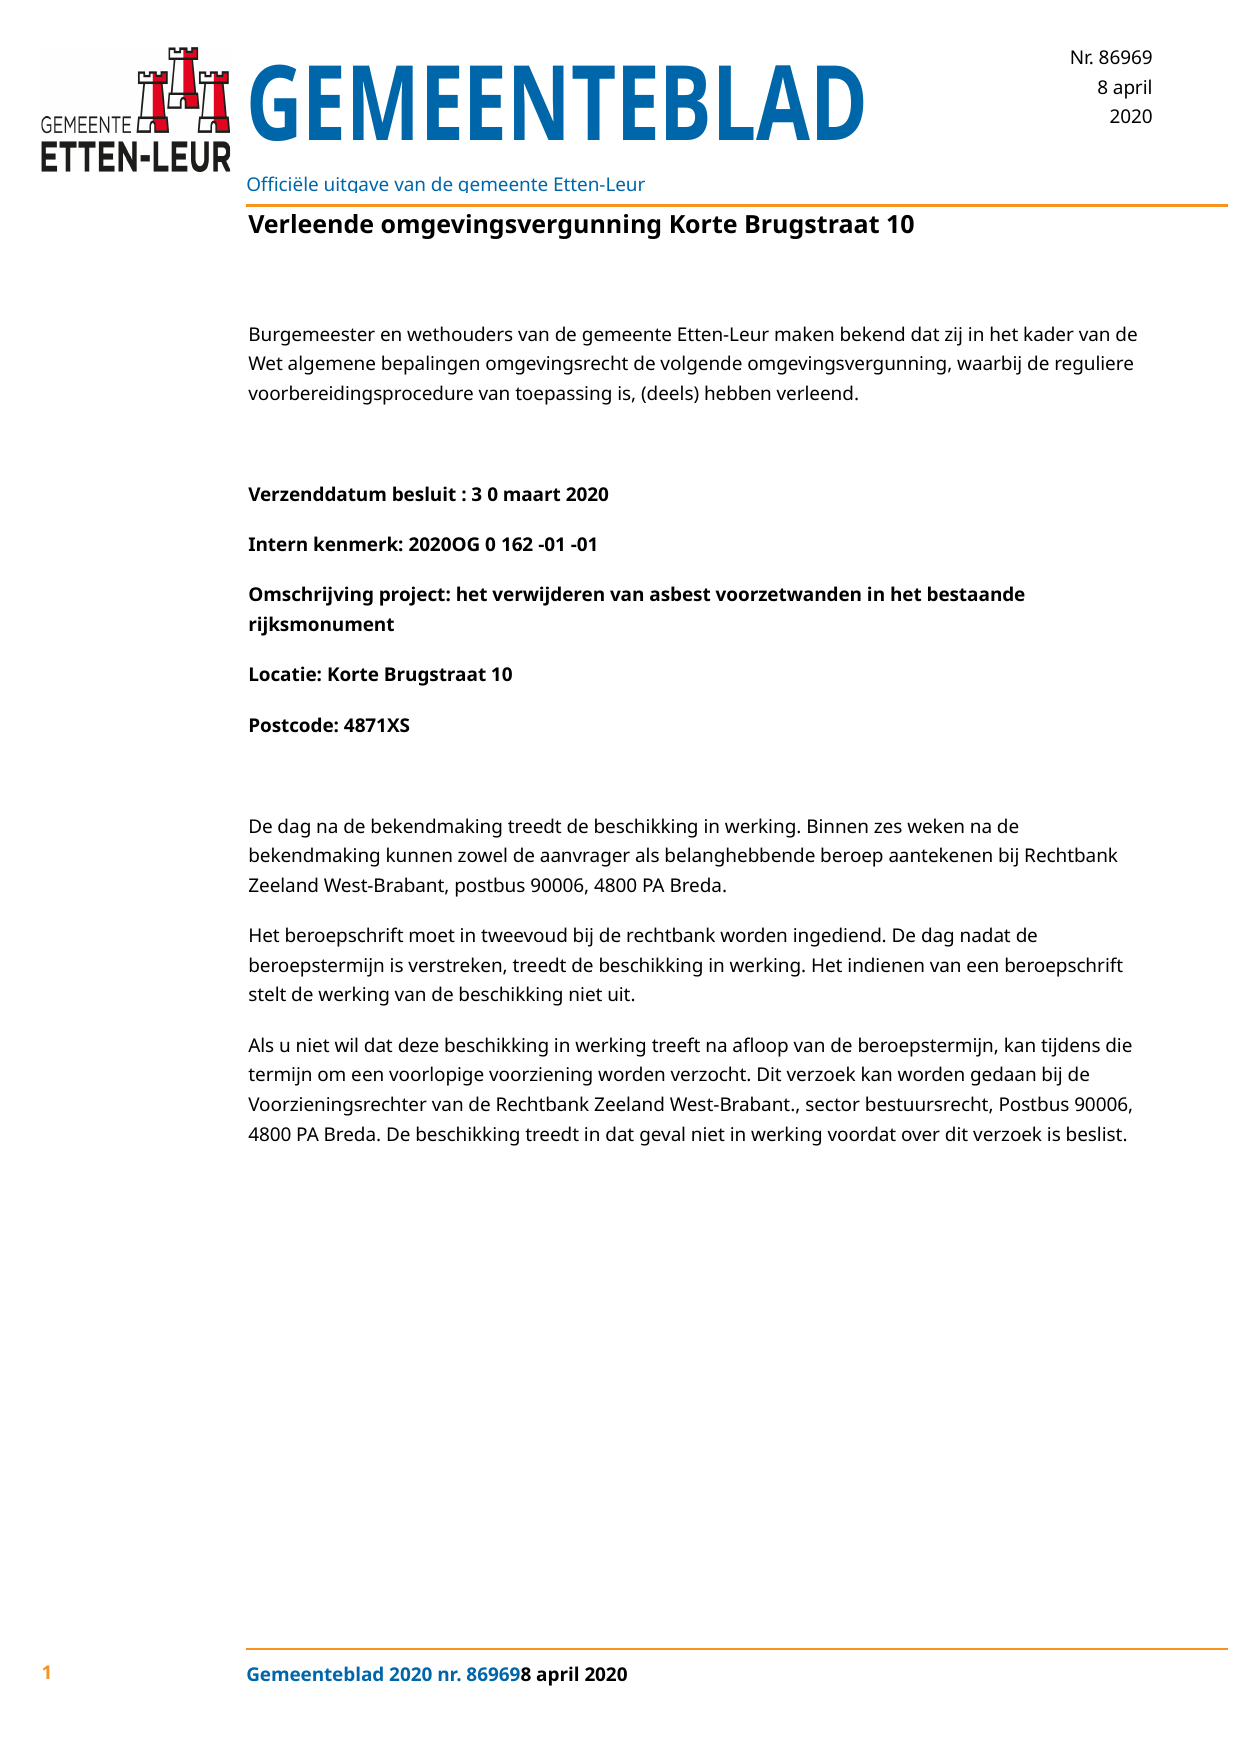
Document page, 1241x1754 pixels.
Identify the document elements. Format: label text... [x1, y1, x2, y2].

text Als u niet wil dat deze beschikking in werking treeft na afloop van de beroepstermijn, kan tijdens die termijn om een voorlopige voorziening worden verzocht. Dit verzoek kan worden gedaan bij de Voorzieningsrechter van de Rechtbank Zeeland West-Brabant., sector bestuursrecht, Postbus 90006, 4800 PA Breda. De beschikking treedt in dat geval niet in werking voordat over dit verzoek is beslist. [248, 1032, 1152, 1146]
text Omschrijving project: het verwijderen van asbest voorzetwanden in het bestaande rijksmonument [248, 582, 1152, 637]
text Verleende omgevingsvergunning Korte Brugstraat 10 [248, 207, 1152, 241]
text Het beroepschrift moet in tweevoud bij de rechtbank worden ingediend. De dag nadat de beroepstermijn is verstreken, treedt de beschikking in werking. Het indienen van een beroepschrift stelt de werking van de beschikking niet uit. [248, 922, 1152, 1007]
text Verzenddatum besluit : 3 0 maart 2020 [248, 481, 1152, 506]
text Burgemeester en wethouders van de gemeente Etten-Leur maken bekend dat zij in het kader van de Wet algemene bepalingen omgevingsrecht de volgende omgevingsvergunning, waarbij de reguliere voorbereidingsprocedure van toepassing is, (deels) hebben verleend. [248, 321, 1152, 406]
text Intern kenmerk: 2020OG 0 162 -01 -01 [248, 531, 1152, 557]
picture [41, 47, 231, 172]
text Locatie: Korte Brugstraat 10 [248, 662, 1152, 687]
text De dag na de bekendmaking treedt de beschikking in werking. Binnen zes weken na de bekendmaking kunnen zowel de aanvrager als belanghebbende beroep aantekenen bij Rechtbank Zeeland West-Brabant, postbus 90006, 4800 PA Breda. [248, 813, 1152, 898]
text Postcode: 4871XS [248, 712, 1152, 738]
